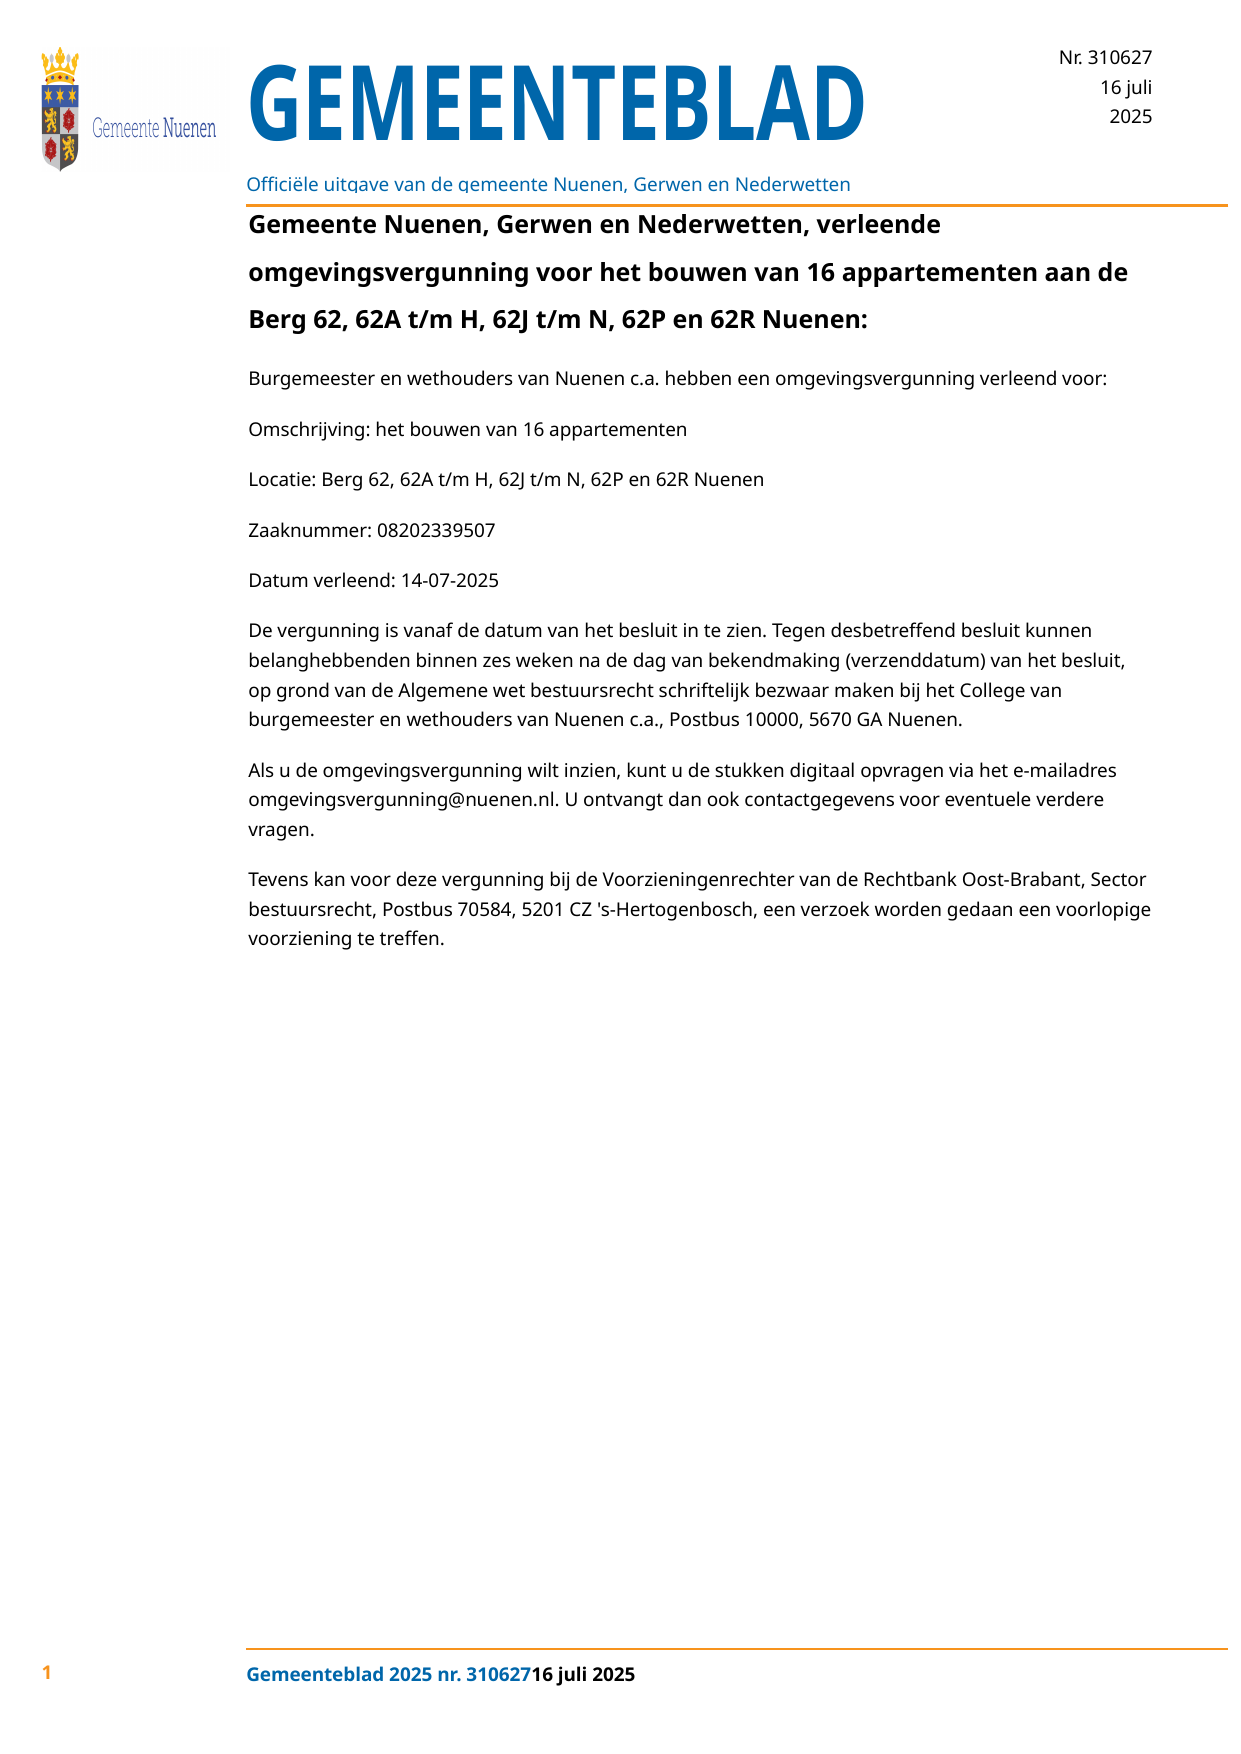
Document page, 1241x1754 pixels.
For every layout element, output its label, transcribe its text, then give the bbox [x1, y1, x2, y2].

text Datum verleend: 14-07-2025 [248, 567, 1152, 593]
text Locatie: Berg 62, 62A t/m H, 62J t/m N, 62P en 62R Nuenen [248, 466, 1152, 492]
text Burgemeester en wethouders van Nuenen c.a. hebben een omgevingsvergunning verleend voor: [248, 366, 1152, 391]
text Zaaknummer: 08202339507 [248, 517, 1152, 542]
text De vergunning is vanaf de datum van het besluit in te zien. Tegen desbetreffend besluit kunnen belanghebbenden binnen zes weken na de dag van bekendmaking (verzenddatum) van het besluit, op grond van de Algemene wet bestuursrecht schriftelijk bezwaar maken bij het College van burgemeester en wethouders van Nuenen c.a., Postbus 10000, 5670 GA Nuenen. [248, 618, 1152, 732]
text Als u de omgevingsvergunning wilt inzien, kunt u de stukken digitaal opvragen via het e-mailadres omgevingsvergunning@nuenen.nl. U ontvangt dan ook contactgegevens voor eventuele verdere vragen. [248, 757, 1152, 842]
text Gemeente Nuenen, Gerwen en Nederwetten, verleende omgevingsvergunning voor het bouwen van 16 appartementen aan de Berg 62, 62A t/m H, 62J t/m N, 62P en 62R Nuenen: [248, 207, 1152, 336]
picture [41, 47, 231, 172]
text Omschrijving: het bouwen van 16 appartementen [248, 416, 1152, 442]
text Tevens kan voor deze vergunning bij de Voorzieningenrechter van de Rechtbank Oost-Brabant, Sector bestuursrecht, Postbus 70584, 5201 CZ 's-Hertogenbosch, een verzoek worden gedaan een voorlopige voorziening te treffen. [248, 866, 1152, 951]
